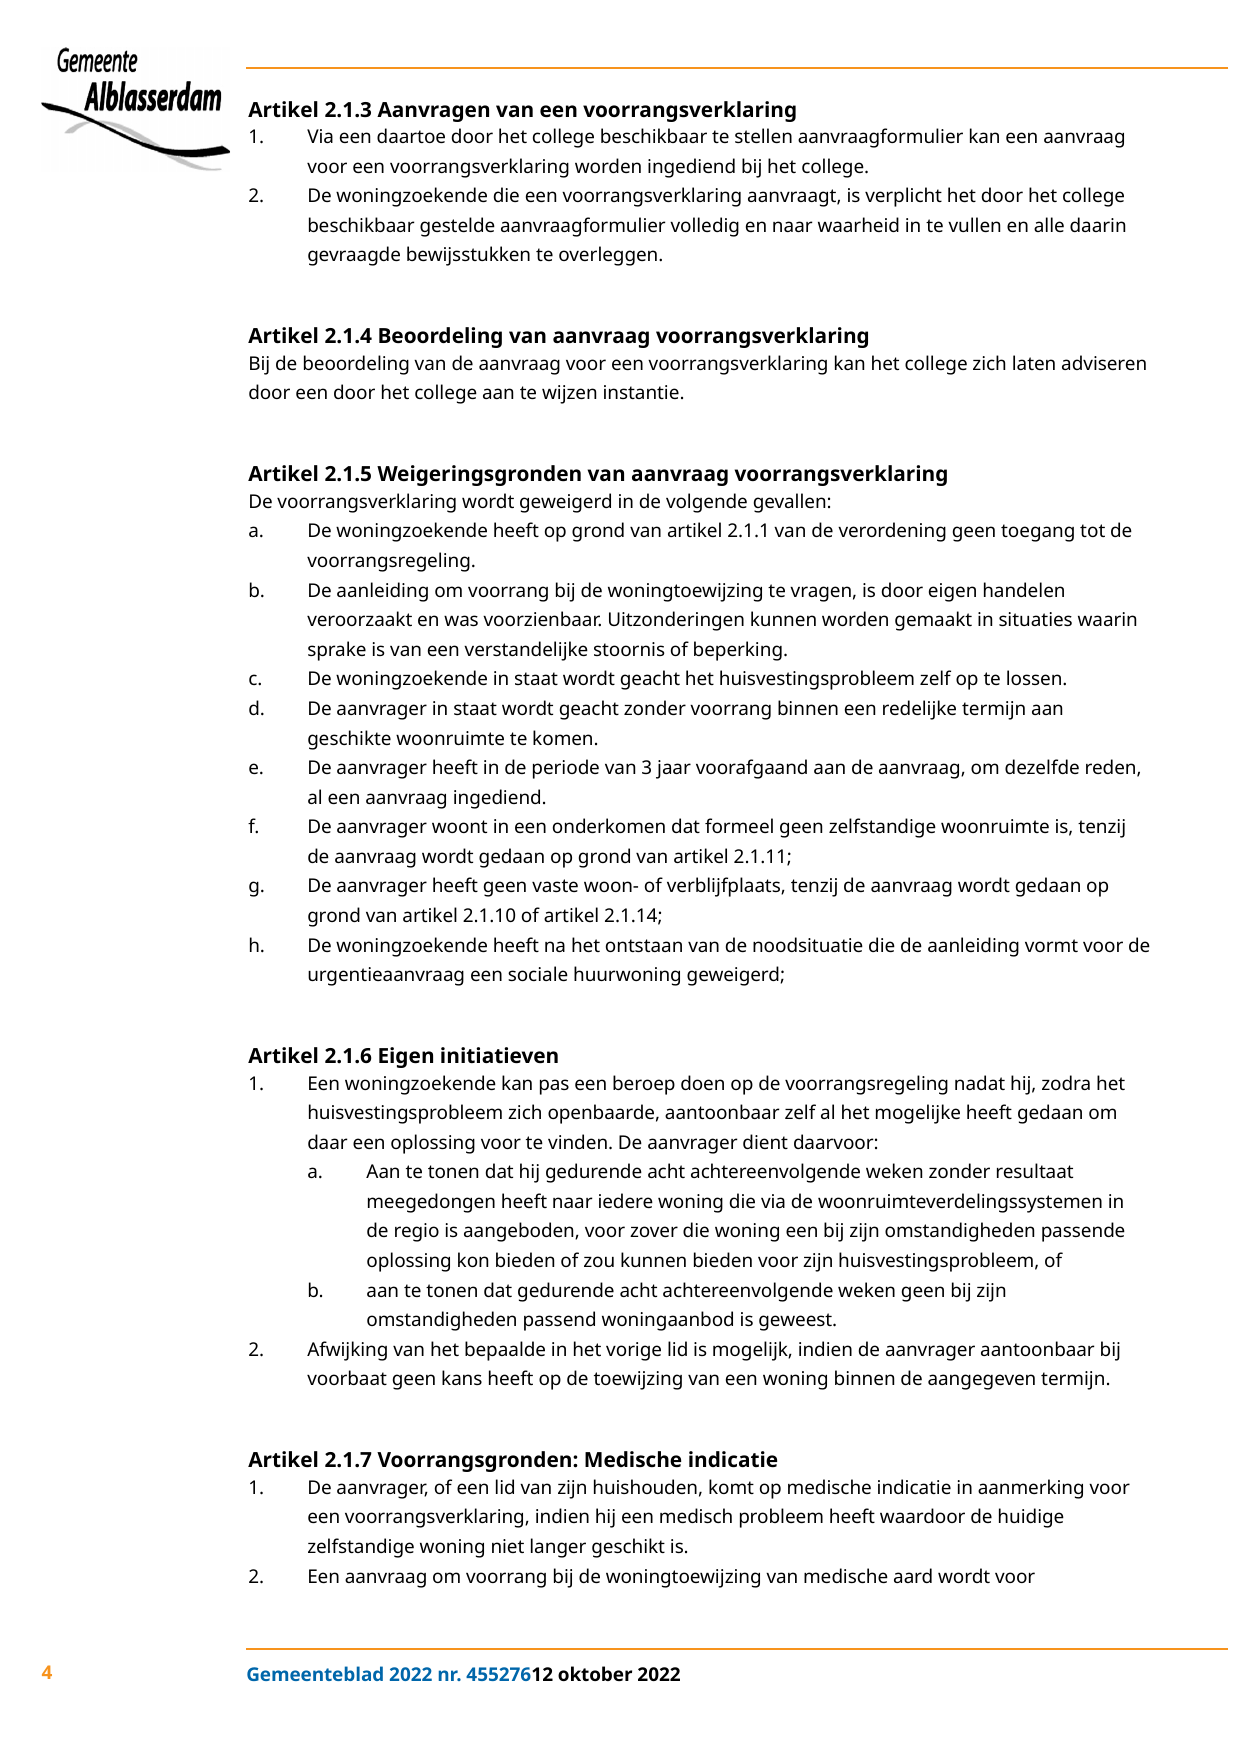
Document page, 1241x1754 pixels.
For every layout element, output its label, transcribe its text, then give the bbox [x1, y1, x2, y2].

list De aanvrager, of een lid van zijn huishouden, komt op medische indicatie in aanmerking voor een voorrangsverklaring, indien hij een medisch probleem heeft waardoor de huidige zelfstandige woning niet langer geschikt is. [248, 1474, 1152, 1559]
list De woningzoekende heeft na het ontstaan van de noodsituatie die de aanleiding vormt voor de urgentieaanvraag een sociale huurwoning geweigerd; [248, 932, 1152, 987]
text Artikel 2.1.5 Weigeringsgronden van aanvraag voorrangsverklaring [248, 459, 1152, 488]
text Artikel 2.1.6 Eigen initiatieven [248, 1041, 1152, 1070]
list De woningzoekende heeft op grond van artikel 2.1.1 van de verordening geen toegang tot de voorrangsregeling. [248, 518, 1152, 573]
text Bij de beoordeling van de aanvraag voor een voorrangsverklaring kan het college zich laten adviseren door een door het college aan te wijzen instantie. [248, 350, 1152, 405]
text Artikel 2.1.4 Beoordeling van aanvraag voorrangsverklaring [248, 322, 1152, 350]
list Afwijking van het bepaalde in het vorige lid is mogelijk, indien de aanvrager aantoonbaar bij voorbaat geen kans heeft op de toewijzing van een woning binnen de aangegeven termijn. [248, 1336, 1152, 1391]
list De woningzoekende in staat wordt geacht het huisvestingsprobleem zelf op te lossen. [248, 666, 1152, 691]
list Aan te tonen dat hij gedurende acht achtereenvolgende weken zonder resultaat meegedongen heeft naar iedere woning die via de woonruimteverdelingssystemen in de regio is aangeboden, voor zover die woning een bij zijn omstandigheden passende oplossing kon bieden of zou kunnen bieden voor zijn huisvestingsprobleem, of [307, 1158, 1152, 1273]
list Een aanvraag om voorrang bij de woningtoewijzing van medische aard wordt voor [248, 1563, 1152, 1588]
list De aanvrager in staat wordt geacht zonder voorrang binnen een redelijke termijn aan geschikte woonruimte te komen. [248, 695, 1152, 750]
text De voorrangsverklaring wordt geweigerd in de volgende gevallen: [248, 488, 1152, 514]
list Een woningzoekende kan pas een beroep doen op de voorrangsregeling nadat hij, zodra het huisvestingsprobleem zich openbaarde, aantoonbaar zelf al het mogelijke heeft gedaan om daar een oplossing voor te vinden. De aanvrager dient daarvoor: [248, 1070, 1152, 1155]
list Via een daartoe door het college beschikbaar te stellen aanvraagformulier kan een aanvraag voor een voorrangsverklaring worden ingediend bij het college. [248, 123, 1152, 178]
picture [41, 47, 231, 172]
list De aanvrager heeft in de periode van 3 jaar voorafgaand aan de aanvraag, om dezelfde reden, al een aanvraag ingediend. [248, 754, 1152, 809]
text Artikel 2.1.3 Aanvragen van een voorrangsverklaring [248, 95, 1152, 123]
text Artikel 2.1.7 Voorrangsgronden: Medische indicatie [248, 1446, 1152, 1474]
list De aanleiding om voorrang bij de woningtoewijzing te vragen, is door eigen handelen veroorzaakt en was voorzienbaar. Uitzonderingen kunnen worden gemaakt in situaties waarin sprake is van een verstandelijke stoornis of beperking. [248, 577, 1152, 662]
list aan te tonen dat gedurende acht achtereenvolgende weken geen bij zijn omstandigheden passend woningaanbod is geweest. [307, 1277, 1152, 1332]
list De aanvrager woont in een onderkomen dat formeel geen zelfstandige woonruimte is, tenzij de aanvraag wordt gedaan op grond van artikel 2.1.11; [248, 813, 1152, 869]
list De woningzoekende die een voorrangsverklaring aanvraagt, is verplicht het door het college beschikbaar gestelde aanvraagformulier volledig en naar waarheid in te vullen en alle daarin gevraagde bewijsstukken te overleggen. [248, 182, 1152, 267]
list De aanvrager heeft geen vaste woon- of verblijfplaats, tenzij de aanvraag wordt gedaan op grond van artikel 2.1.10 of artikel 2.1.14; [248, 873, 1152, 928]
